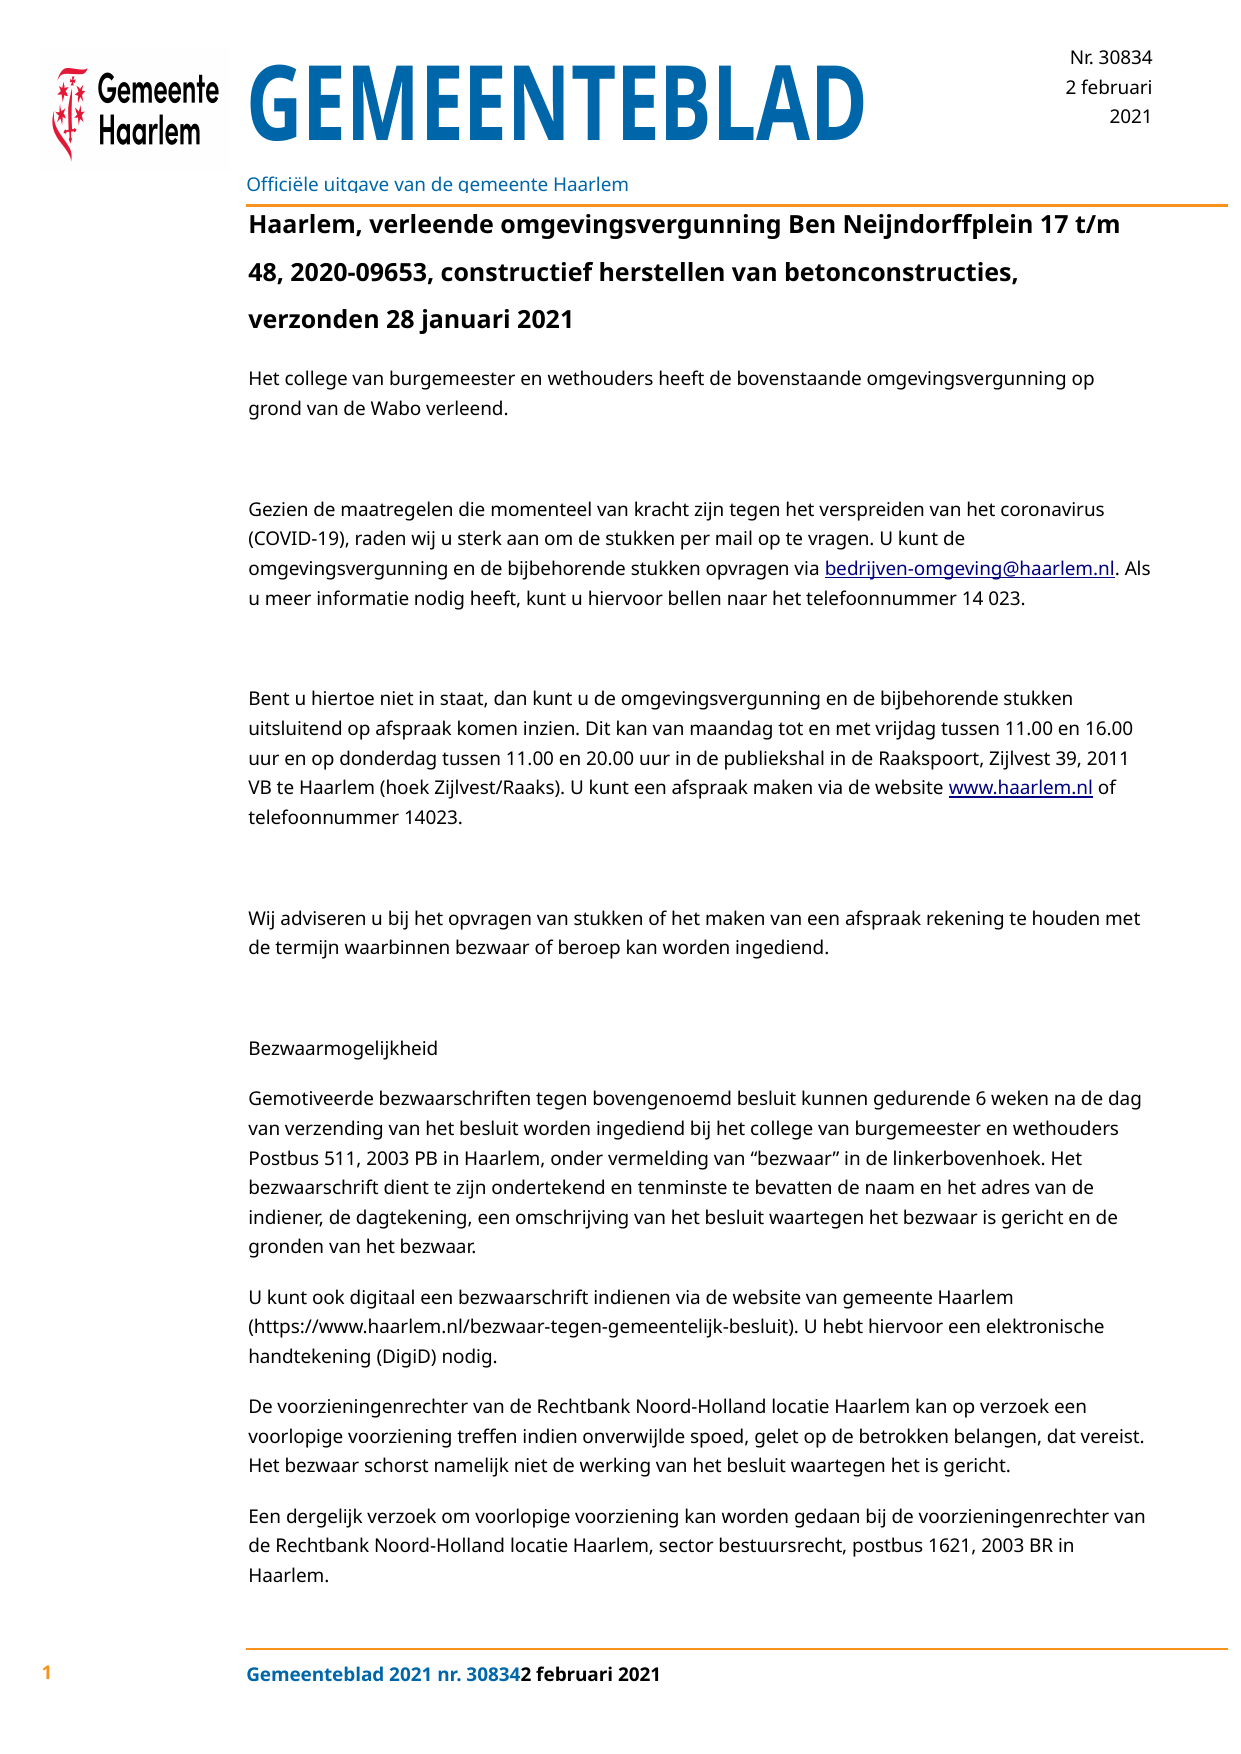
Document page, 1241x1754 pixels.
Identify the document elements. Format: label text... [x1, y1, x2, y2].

text De voorzieningenrechter van de Rechtbank Noord-Holland locatie Haarlem kan op verzoek een voorlopige voorziening treffen indien onverwijlde spoed, gelet op de betrokken belangen, dat vereist. Het bezwaar schorst namelijk niet de werking van het besluit waartegen het is gericht. [248, 1393, 1152, 1478]
text Een dergelijk verzoek om voorlopige voorziening kan worden gedaan bij de voorzieningenrechter van de Rechtbank Noord-Holland locatie Haarlem, sector bestuursrecht, postbus 1621, 2003 BR in Haarlem. [248, 1503, 1152, 1588]
text Bezwaarmogelijkheid [248, 1035, 1152, 1061]
text Haarlem, verleende omgevingsvergunning Ben Neijndorffplein 17 t/m 48, 2020-09653, constructief herstellen van betonconstructies, verzonden 28 januari 2021 [248, 207, 1152, 336]
text U kunt ook digitaal een bezwaarschrift indienen via de website van gemeente Haarlem (https://www.haarlem.nl/bezwaar-tegen-gemeentelijk-besluit). U hebt hiervoor een elektronische handtekening (DigiD) nodig. [248, 1284, 1152, 1369]
text Wij adviseren u bij het opvragen van stukken of het maken van een afspraak rekening te houden met de termijn waarbinnen bezwaar of beroep kan worden ingediend. [248, 905, 1152, 960]
text Bent u hiertoe niet in staat, dan kunt u de omgevingsvergunning en de bijbehorende stukken uitsluitend op afspraak komen inzien. Dit kan van maandag tot en met vrijdag tussen 11.00 en 16.00 uur en op donderdag tussen 11.00 en 20.00 uur in de publiekshal in de Raakspoort, Zijlvest 39, 2011 VB te Haarlem (hoek Zijlvest/Raaks). U kunt een afspraak maken via de website www.haarlem.nl of telefoonnummer 14023. [248, 686, 1152, 829]
text Het college van burgemeester en wethouders heeft de bovenstaande omgevingsvergunning op grond van de Wabo verleend. [248, 366, 1152, 421]
text Gemotiveerde bezwaarschriften tegen bovengenoemd besluit kunnen gedurende 6 weken na de dag van verzending van het besluit worden ingediend bij het college van burgemeester en wethouders Postbus 511, 2003 PB in Haarlem, onder vermelding van “bezwaar” in de linkerbovenhoek. Het bezwaarschrift dient te zijn ondertekend en tenminste te bevatten de naam en het adres van de indiener, de dagtekening, een omschrijving van het besluit waartegen het bezwaar is gericht en de gronden van het bezwaar. [248, 1086, 1152, 1259]
text Gezien de maatregelen die momenteel van kracht zijn tegen het verspreiden van het coronavirus (COVID-19), raden wij u sterk aan om de stukken per mail op te vragen. U kunt de omgevingsvergunning en de bijbehorende stukken opvragen via bedrijven-omgeving@haarlem.nl. Als u meer informatie nodig heeft, kunt u hiervoor bellen naar het telefoonnummer 14 023. [248, 496, 1152, 610]
picture [41, 47, 231, 172]
